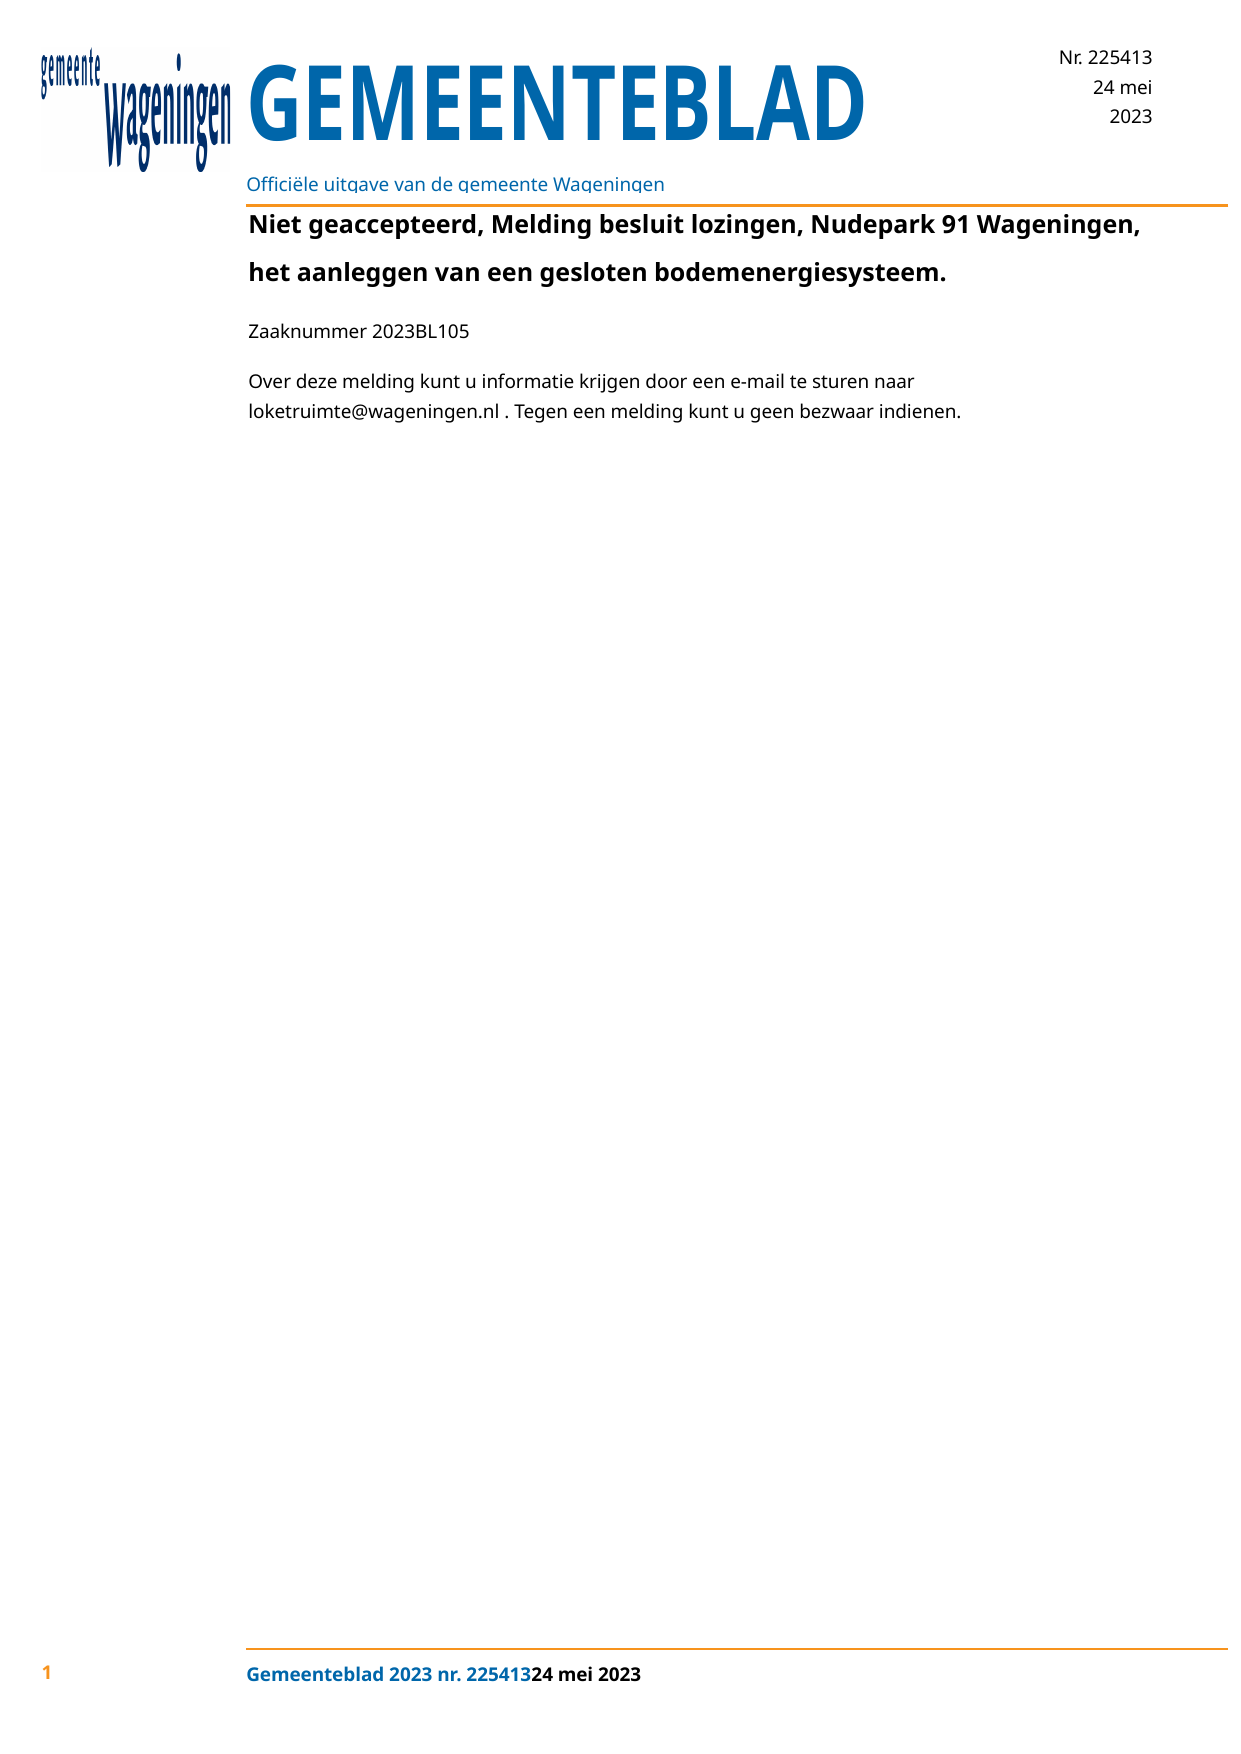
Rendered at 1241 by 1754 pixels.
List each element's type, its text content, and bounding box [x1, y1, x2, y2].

text Niet geaccepteerd, Melding besluit lozingen, Nudepark 91 Wageningen, het aanleggen van een gesloten bodemenergiesysteem. [248, 207, 1152, 288]
text Over deze melding kunt u informatie krijgen door een e-mail te sturen naar loketruimte@wageningen.nl . Tegen een melding kunt u geen bezwaar indienen. [248, 368, 1152, 424]
text Zaaknummer 2023BL105 [248, 318, 1152, 344]
picture [41, 47, 231, 172]
